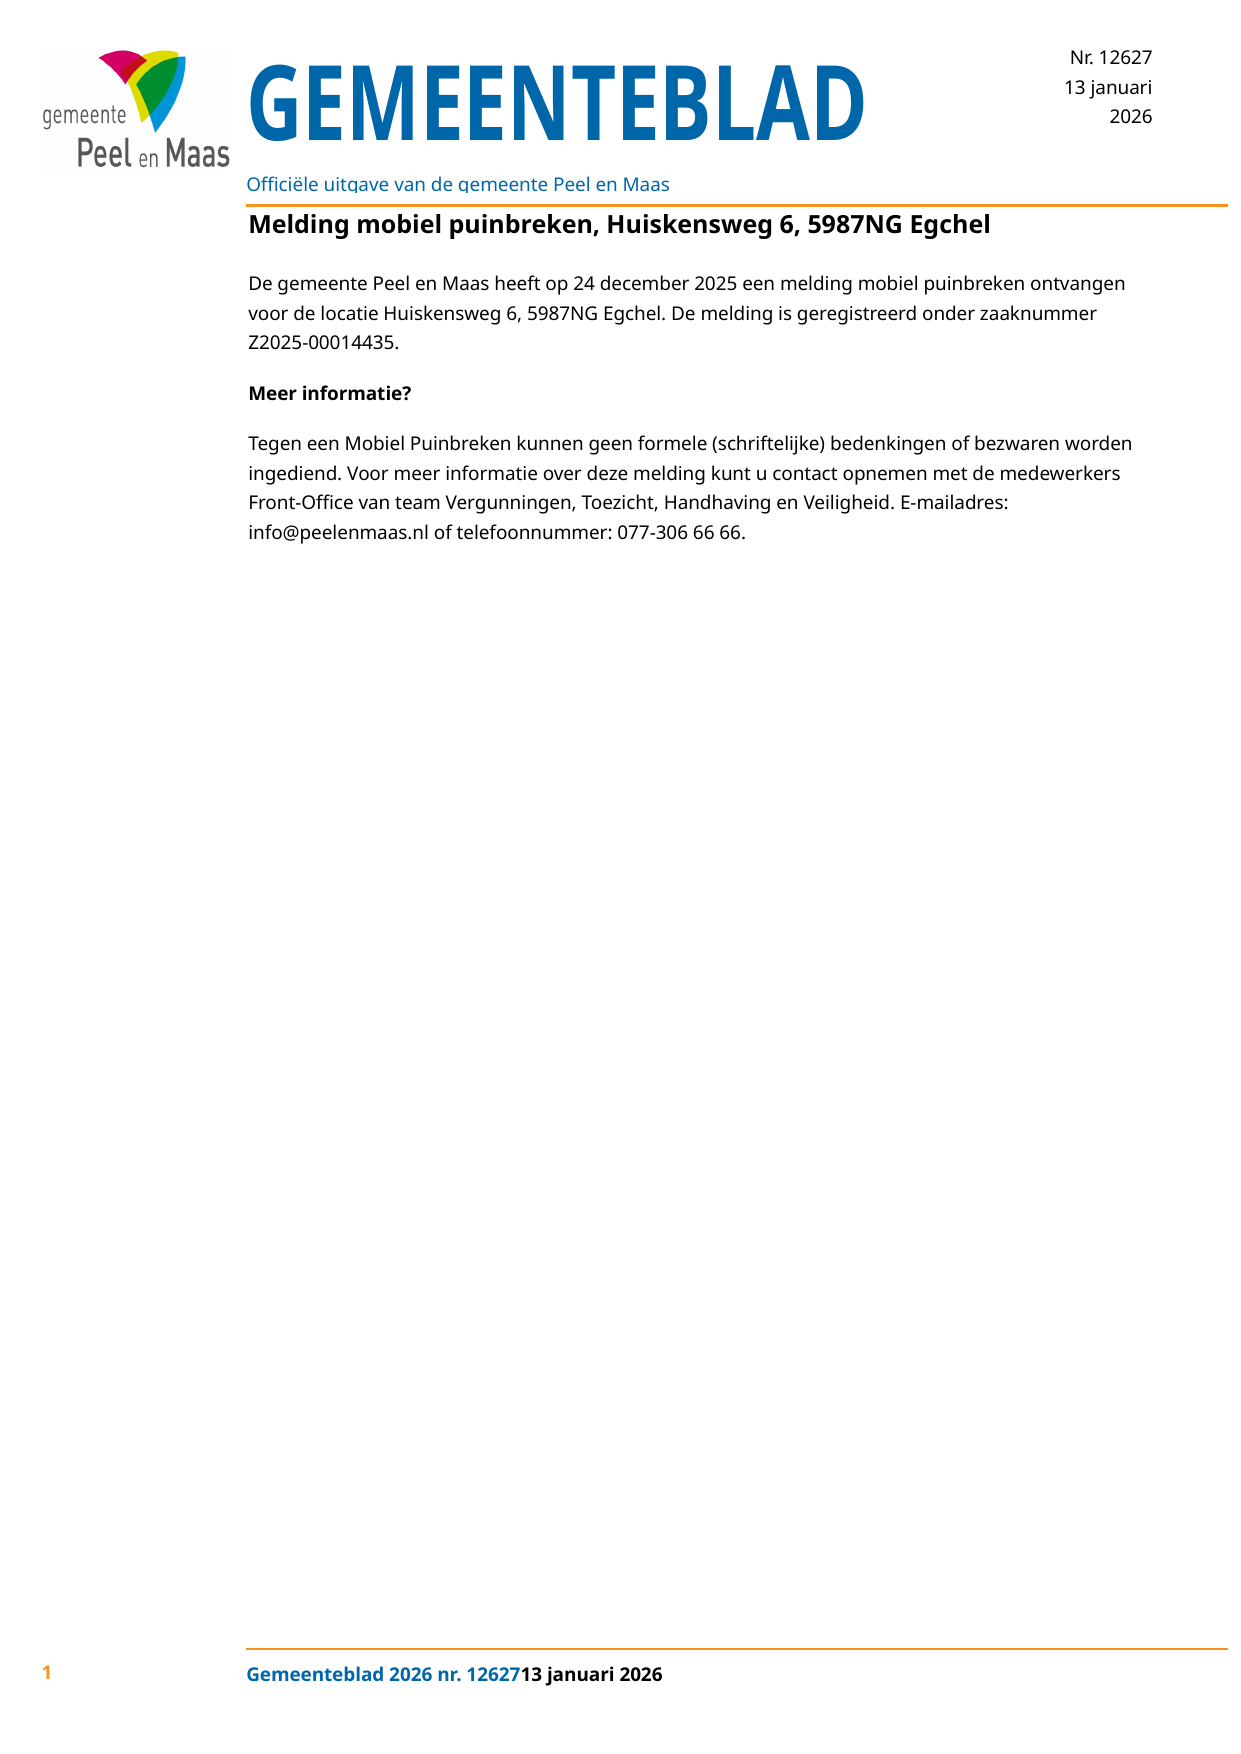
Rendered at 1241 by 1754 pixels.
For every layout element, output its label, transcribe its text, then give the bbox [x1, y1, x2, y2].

text Meer informatie? [248, 380, 1152, 406]
text Melding mobiel puinbreken, Huiskensweg 6, 5987NG Egchel [248, 207, 1152, 241]
picture [41, 47, 231, 172]
text De gemeente Peel en Maas heeft op 24 december 2025 een melding mobiel puinbreken ontvangen voor de locatie Huiskensweg 6, 5987NG Egchel. De melding is geregistreerd onder zaaknummer Z2025-00014435. [248, 270, 1152, 355]
text Tegen een Mobiel Puinbreken kunnen geen formele (schriftelijke) bedenkingen of bezwaren worden ingediend. Voor meer informatie over deze melding kunt u contact opnemen met de medewerkers Front-Office van team Vergunningen, Toezicht, Handhaving en Veiligheid. E-mailadres: info@peelenmaas.nl of telefoonnummer: 077-306 66 66. [248, 430, 1152, 545]
